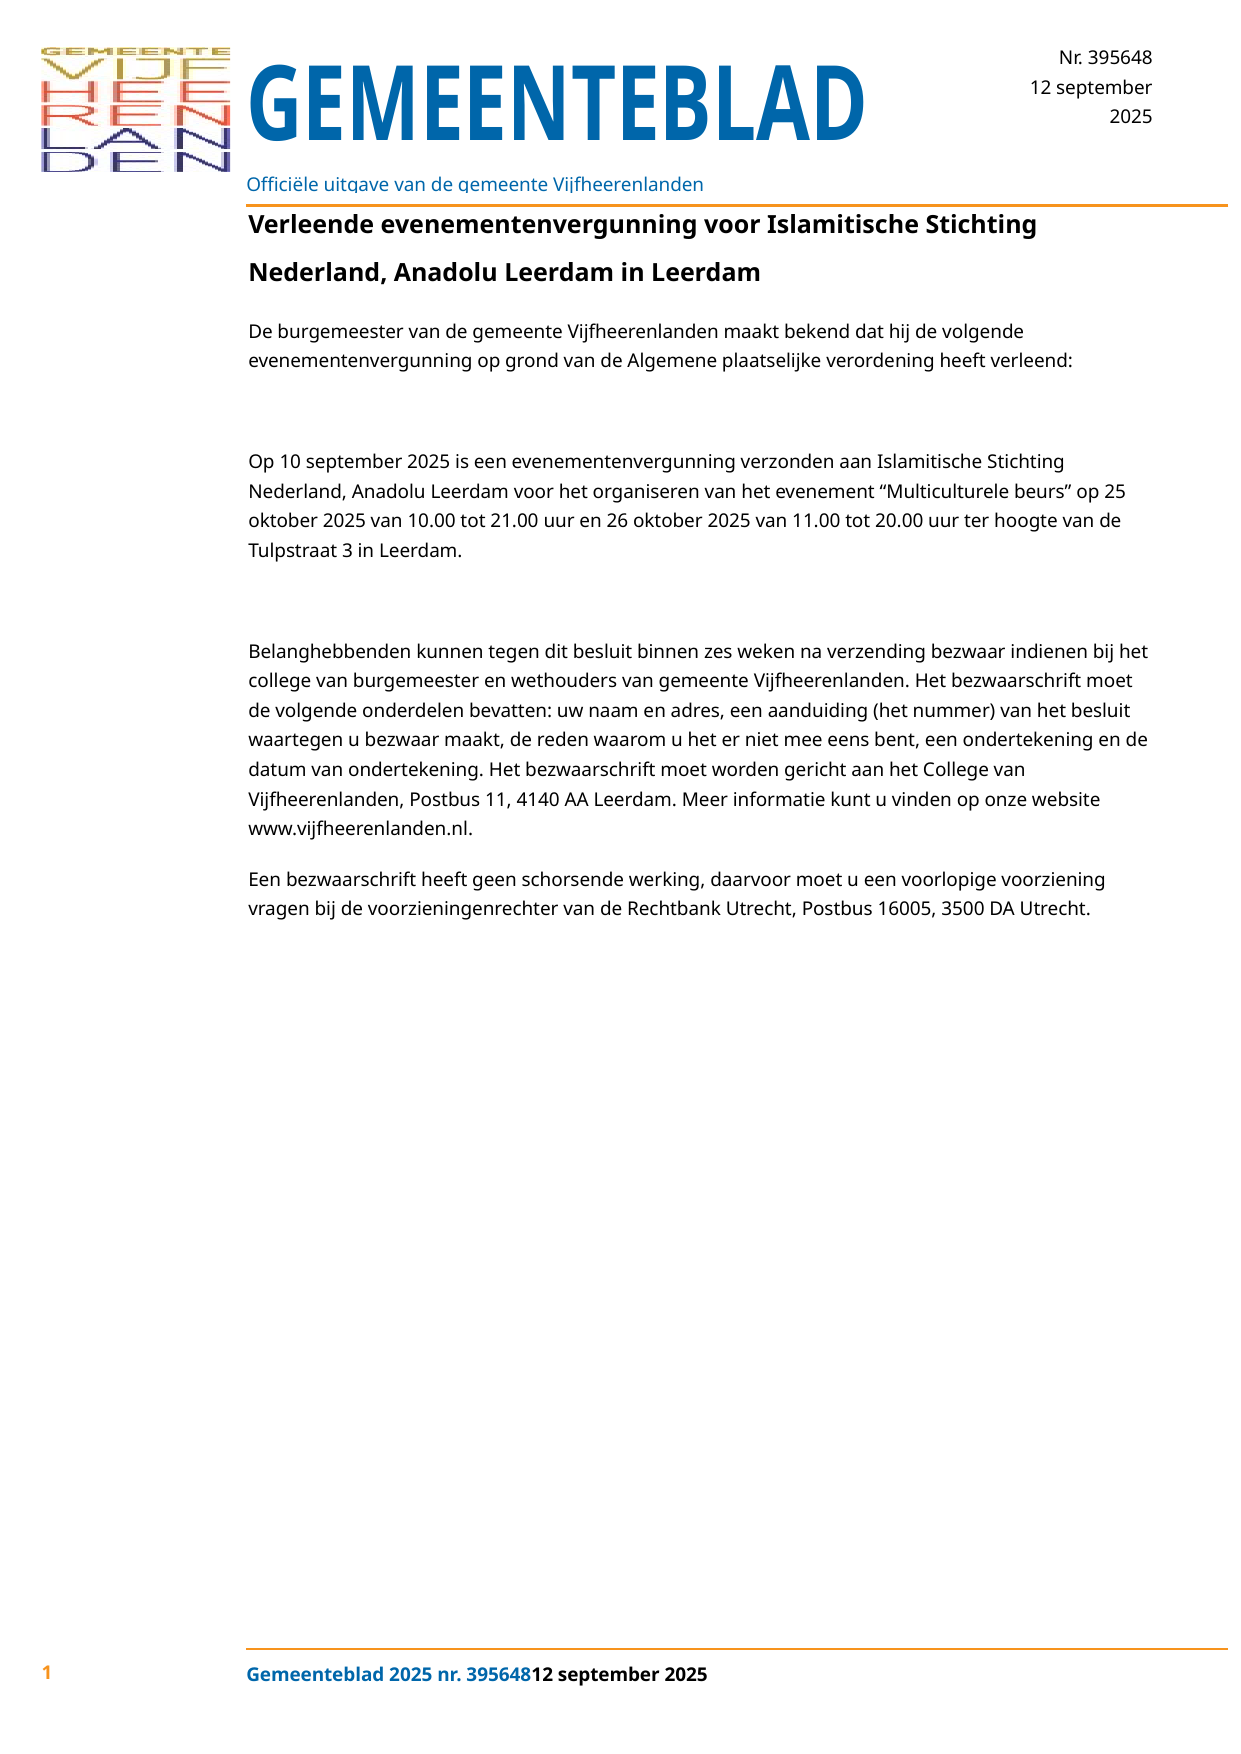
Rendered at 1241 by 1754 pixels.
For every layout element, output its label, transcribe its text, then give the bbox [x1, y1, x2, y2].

text Verleende evenementenvergunning voor Islamitische Stichting Nederland, Anadolu Leerdam in Leerdam [248, 207, 1152, 288]
text Een bezwaarschrift heeft geen schorsende werking, daarvoor moet u een voorlopige voorziening vragen bij de voorzieningenrechter van de Rechtbank Utrecht, Postbus 16005, 3500 DA Utrecht. [248, 866, 1152, 921]
text Belanghebbenden kunnen tegen dit besluit binnen zes weken na verzending bezwaar indienen bij het college van burgemeester en wethouders van gemeente Vijfheerenlanden. Het bezwaarschrift moet de volgende onderdelen bevatten: uw naam en adres, een aanduiding (het nummer) van het besluit waartegen u bezwaar maakt, de reden waarom u het er niet mee eens bent, een ondertekening en de datum van ondertekening. Het bezwaarschrift moet worden gericht aan het College van Vijfheerenlanden, Postbus 11, 4140 AA Leerdam. Meer informatie kunt u vinden op onze website www.vijfheerenlanden.nl. [248, 638, 1152, 841]
text De burgemeester van de gemeente Vijfheerenlanden maakt bekend dat hij de volgende evenementenvergunning op grond van de Algemene plaatselijke verordening heeft verleend: [248, 318, 1152, 373]
text Op 10 september 2025 is een evenementenvergunning verzonden aan Islamitische Stichting Nederland, Anadolu Leerdam voor het organiseren van het evenement “Multiculturele beurs” op 25 oktober 2025 van 10.00 tot 21.00 uur en 26 oktober 2025 van 11.00 tot 20.00 uur ter hoogte van de Tulpstraat 3 in Leerdam. [248, 448, 1152, 563]
picture [41, 47, 231, 172]
